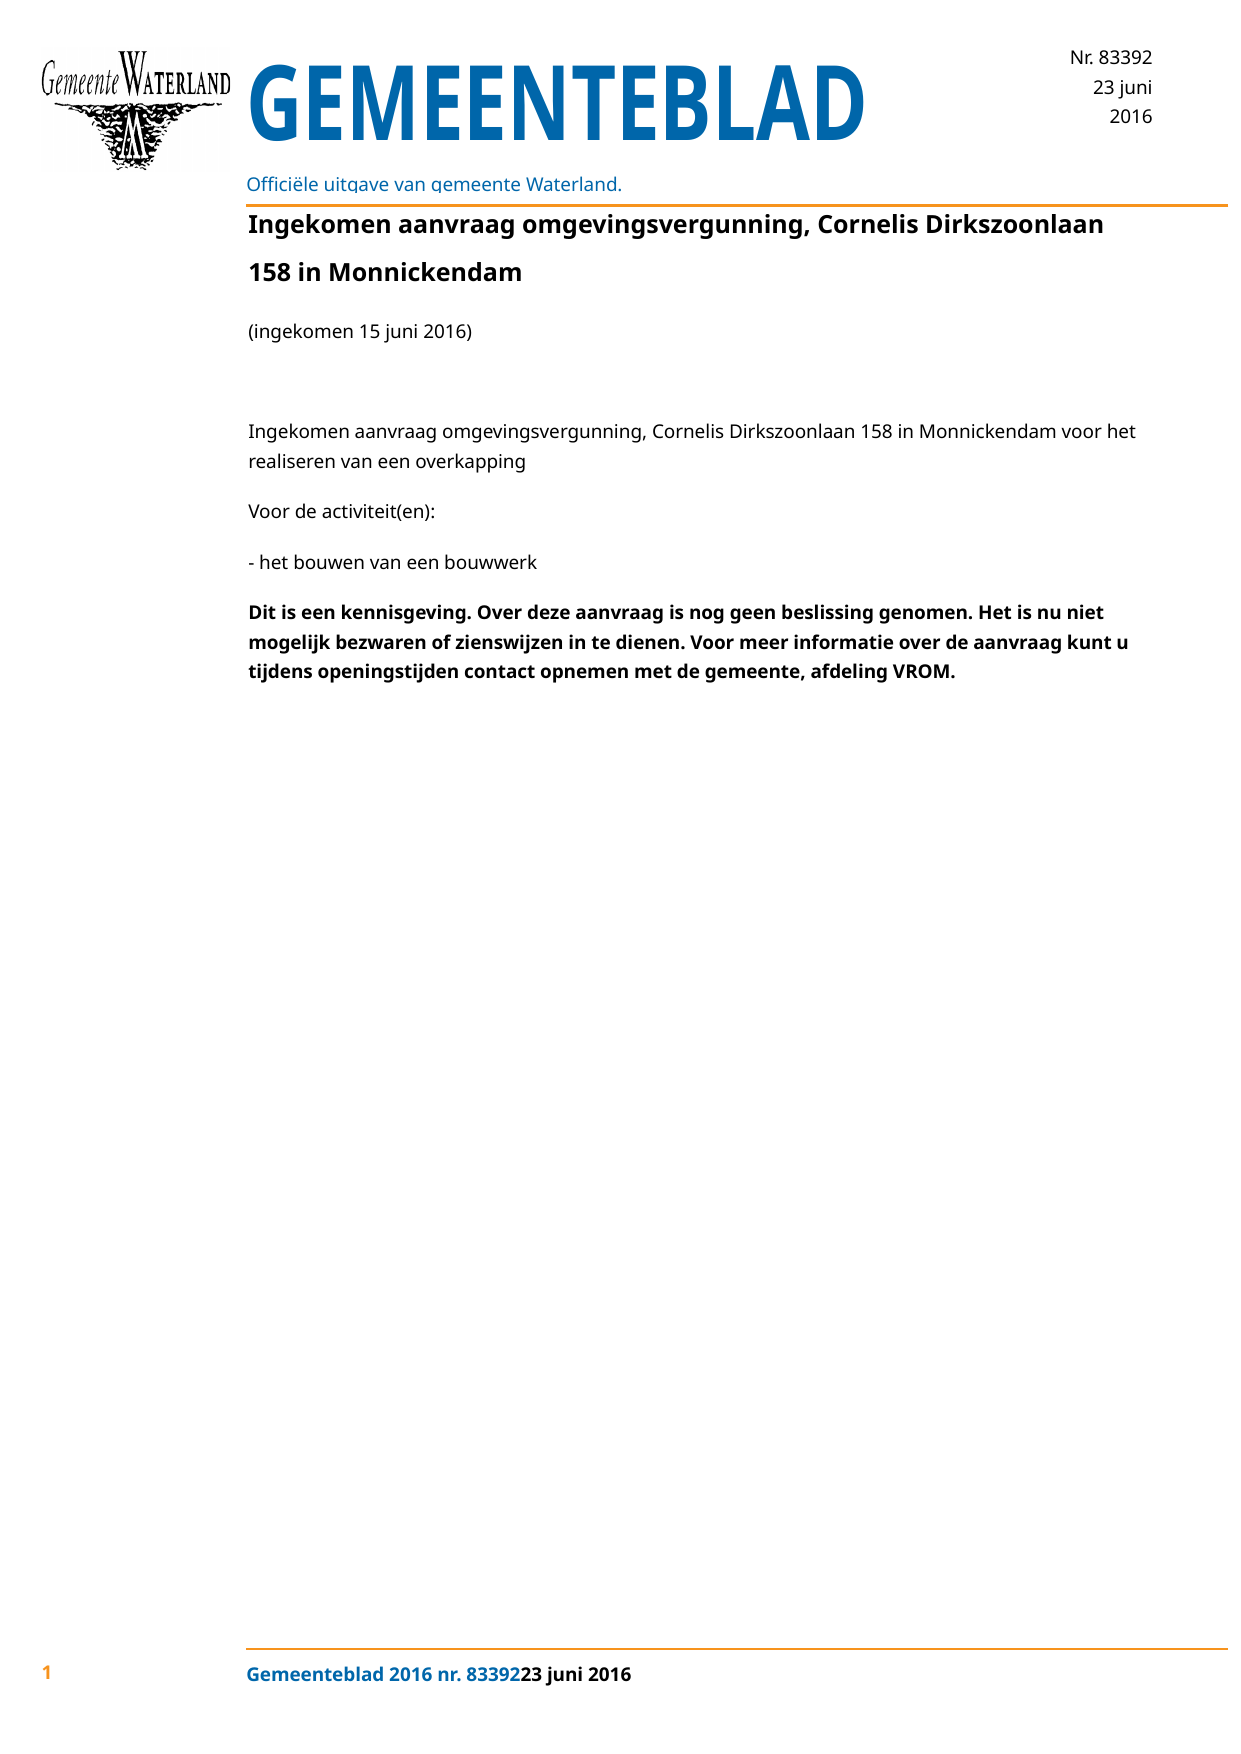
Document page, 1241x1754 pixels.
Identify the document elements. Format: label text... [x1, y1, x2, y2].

text Dit is een kennisgeving. Over deze aanvraag is nog geen beslissing genomen. Het is nu niet mogelijk bezwaren of zienswijzen in te dienen. Voor meer informatie over de aanvraag kunt u tijdens openingstijden contact opnemen met de gemeente, afdeling VROM. [248, 599, 1152, 684]
picture [41, 47, 231, 172]
text Ingekomen aanvraag omgevingsvergunning, Cornelis Dirkszoonlaan 158 in Monnickendam voor het realiseren van een overkapping [248, 419, 1152, 474]
text Voor de activiteit(en): [248, 499, 1152, 524]
text Ingekomen aanvraag omgevingsvergunning, Cornelis Dirkszoonlaan 158 in Monnickendam [248, 207, 1152, 288]
text (ingekomen 15 juni 2016) [248, 318, 1152, 344]
text - het bouwen van een bouwwerk [248, 549, 1152, 575]
